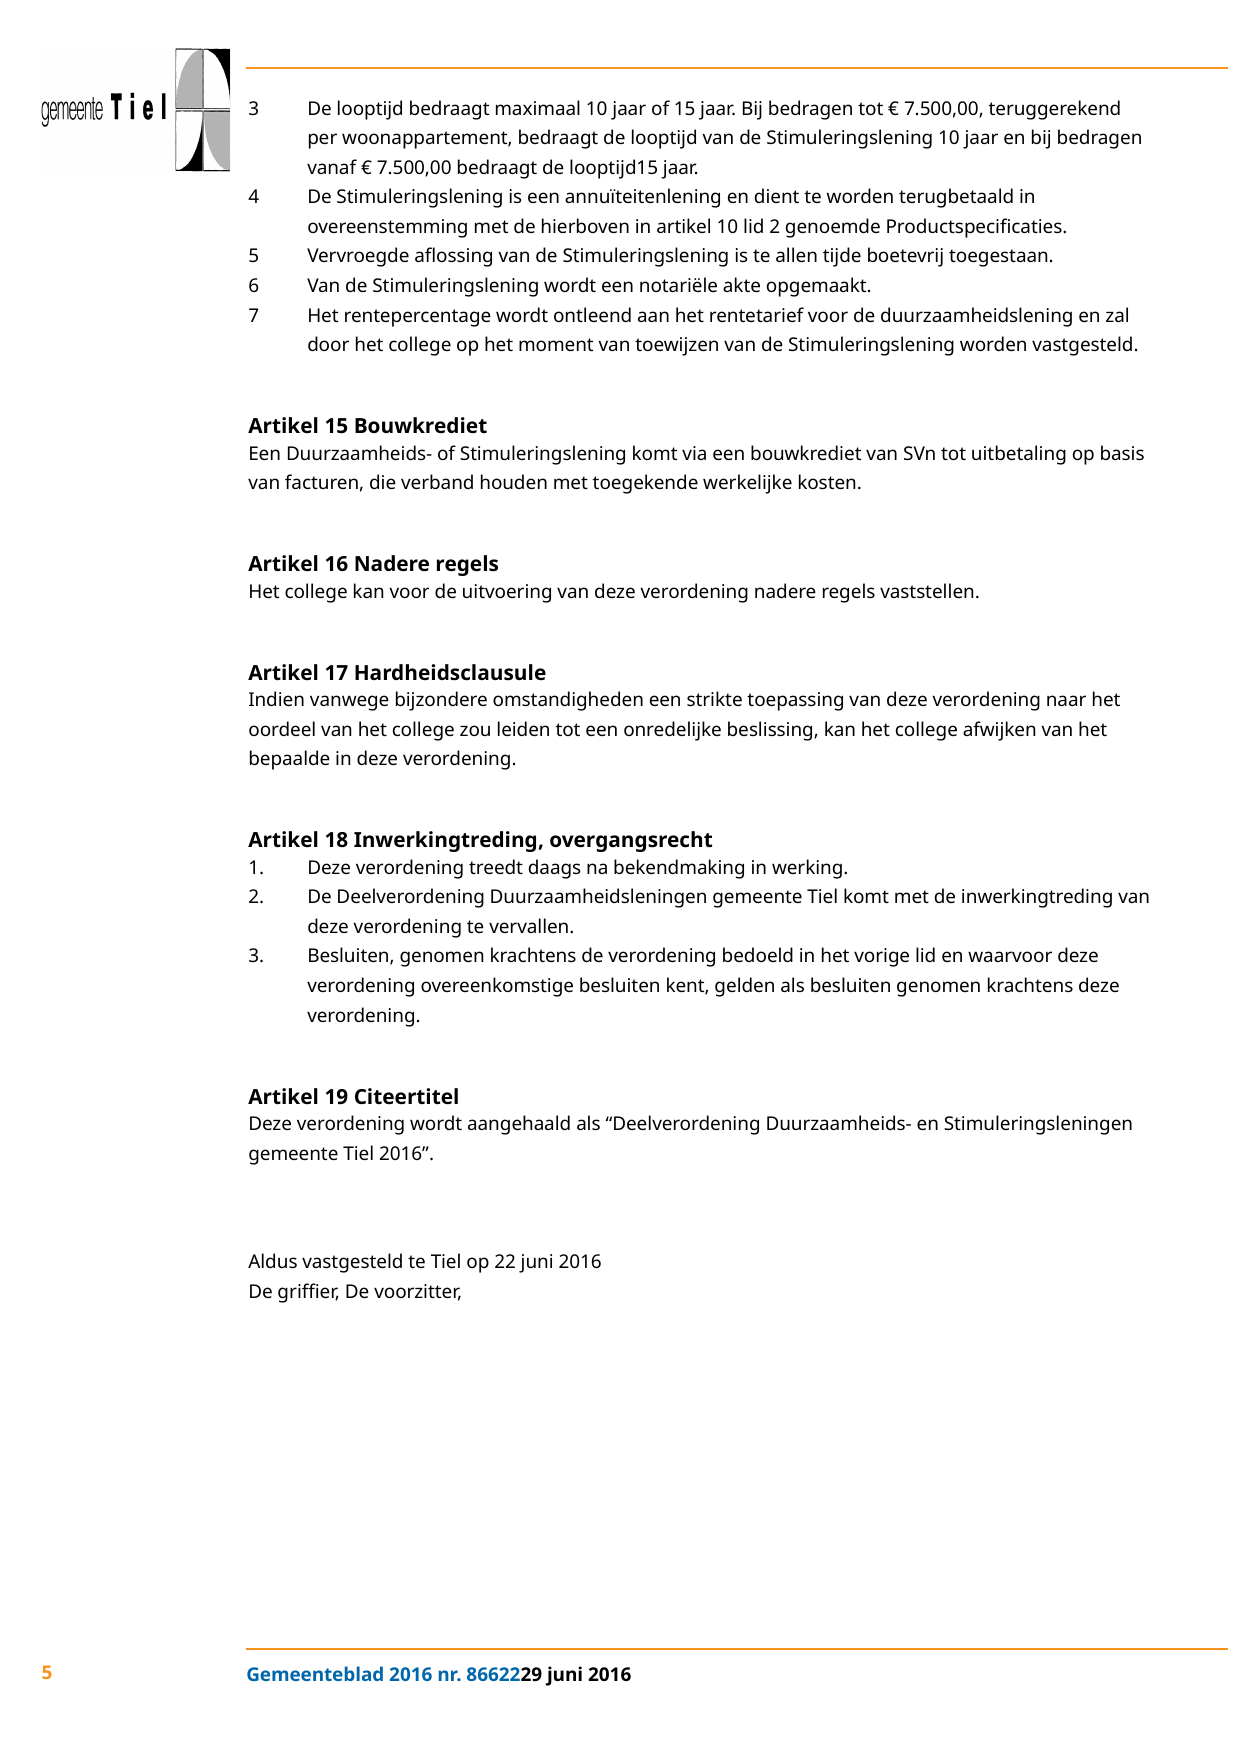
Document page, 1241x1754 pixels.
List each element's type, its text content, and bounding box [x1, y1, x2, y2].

list Vervroegde aflossing van de Stimuleringslening is te allen tijde boetevrij toegestaan. [248, 243, 1152, 268]
text Aldus vastgesteld te Tiel op 22 juni 2016 [248, 1248, 1152, 1274]
text Indien vanwege bijzondere omstandigheden een strikte toepassing van deze verordening naar het oordeel van het college zou leiden tot een onredelijke beslissing, kan het college afwijken van het bepaalde in deze verordening. [248, 686, 1152, 771]
list Van de Stimuleringslening wordt een notariële akte opgemaakt. [248, 272, 1152, 298]
text Het college kan voor de uitvoering van deze verordening nadere regels vaststellen. [248, 578, 1152, 604]
list De Deelverordening Duurzaamheidsleningen gemeente Tiel komt met de inwerkingtreding van deze verordening te vervallen. [248, 883, 1152, 939]
text Artikel 17 Hardheidsclausule [248, 658, 1152, 686]
list De Stimuleringslening is een annuïteitenlening en dient te worden terugbetaald in overeenstemming met de hierboven in artikel 10 lid 2 genoemde Productspecificaties. [248, 183, 1152, 239]
text Artikel 15 Bouwkrediet [248, 411, 1152, 440]
text Artikel 18 Inwerkingtreding, overgangsrecht [248, 826, 1152, 854]
list Deze verordening treedt daags na bekendmaking in werking. [248, 854, 1152, 880]
picture [41, 47, 231, 172]
text De griffier, De voorzitter, [248, 1278, 1152, 1304]
text Een Duurzaamheids- of Stimuleringslening komt via een bouwkrediet van SVn tot uitbetaling op basis van facturen, die verband houden met toegekende werkelijke kosten. [248, 440, 1152, 495]
text Deze verordening wordt aangehaald als “Deelverordening Duurzaamheids- en Stimuleringsleningen gemeente Tiel 2016”. [248, 1110, 1152, 1166]
text Artikel 19 Citeertitel [248, 1082, 1152, 1110]
text Artikel 16 Nadere regels [248, 549, 1152, 578]
list De looptijd bedraagt maximaal 10 jaar of 15 jaar. Bij bedragen tot € 7.500,00, teruggerekend per woonappartement, bedraagt de looptijd van de Stimuleringslening 10 jaar en bij bedragen vanaf € 7.500,00 bedraagt de looptijd15 jaar. [248, 95, 1152, 180]
list Besluiten, genomen krachtens de verordening bedoeld in het vorige lid en waarvoor deze verordening overeenkomstige besluiten kent, gelden als besluiten genomen krachtens deze verordening. [248, 943, 1152, 1028]
list Het rentepercentage wordt ontleend aan het rentetarief voor de duurzaamheidslening en zal door het college op het moment van toewijzen van de Stimuleringslening worden vastgesteld. [248, 302, 1152, 357]
